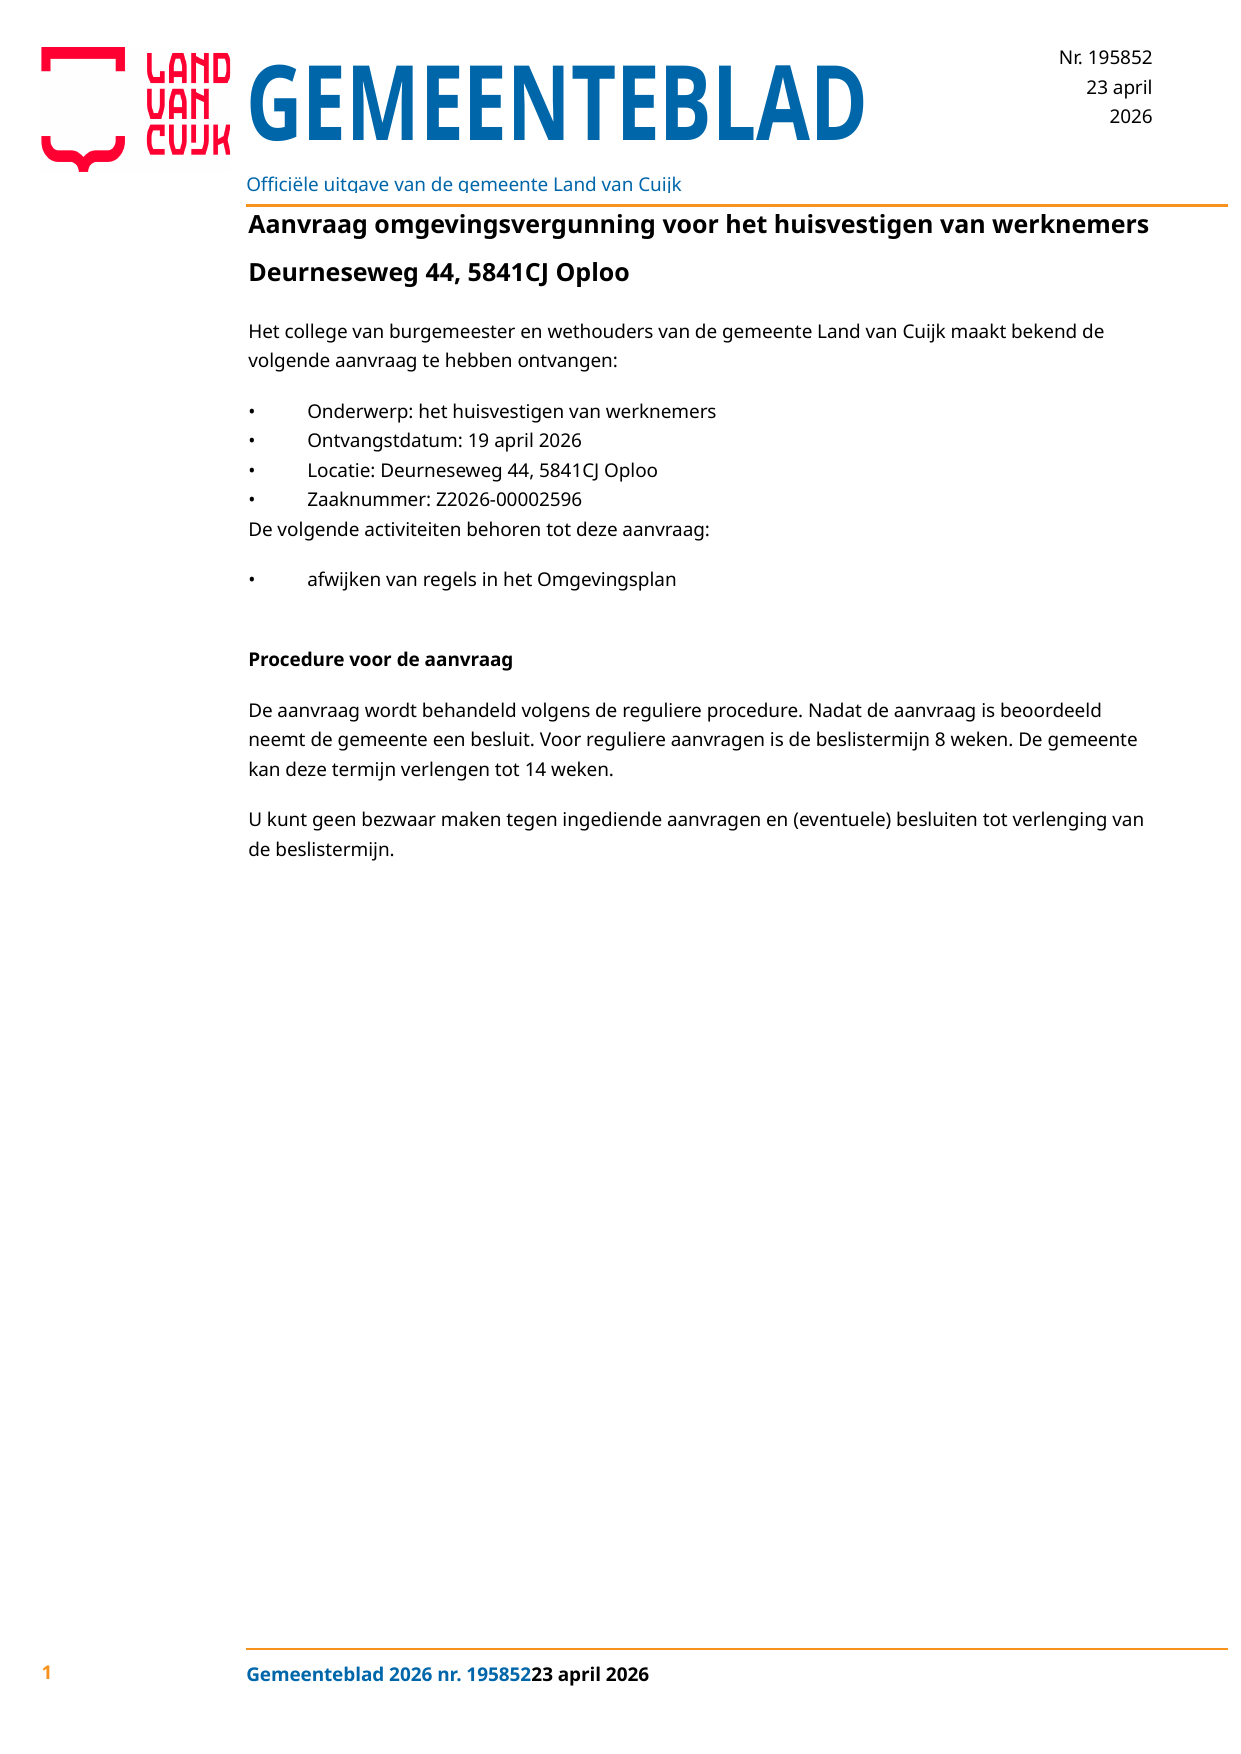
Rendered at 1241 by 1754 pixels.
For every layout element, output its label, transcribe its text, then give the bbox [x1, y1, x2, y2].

list Ontvangstdatum: 19 april 2026 [248, 427, 1152, 453]
text Procedure voor de aanvraag [248, 647, 1152, 672]
list Zaaknummer: Z2026-00002596 [248, 487, 1152, 512]
text De aanvraag wordt behandeld volgens de reguliere procedure. Nadat de aanvraag is beoordeeld neemt de gemeente een besluit. Voor reguliere aanvragen is de beslistermijn 8 weken. De gemeente kan deze termijn verlengen tot 14 weken. [248, 697, 1152, 782]
list Locatie: Deurneseweg 44, 5841CJ Oploo [248, 457, 1152, 483]
text U kunt geen bezwaar maken tegen ingediende aanvragen en (eventuele) besluiten tot verlenging van de beslistermijn. [248, 807, 1152, 862]
list afwijken van regels in het Omgevingsplan [248, 567, 1152, 592]
text De volgende activiteiten behoren tot deze aanvraag: [248, 516, 1152, 542]
text Aanvraag omgevingsvergunning voor het huisvestigen van werknemers Deurneseweg 44, 5841CJ Oploo [248, 207, 1152, 288]
picture [41, 47, 231, 172]
text Het college van burgemeester en wethouders van de gemeente Land van Cuijk maakt bekend de volgende aanvraag te hebben ontvangen: [248, 318, 1152, 373]
list Onderwerp: het huisvestigen van werknemers [248, 398, 1152, 424]
